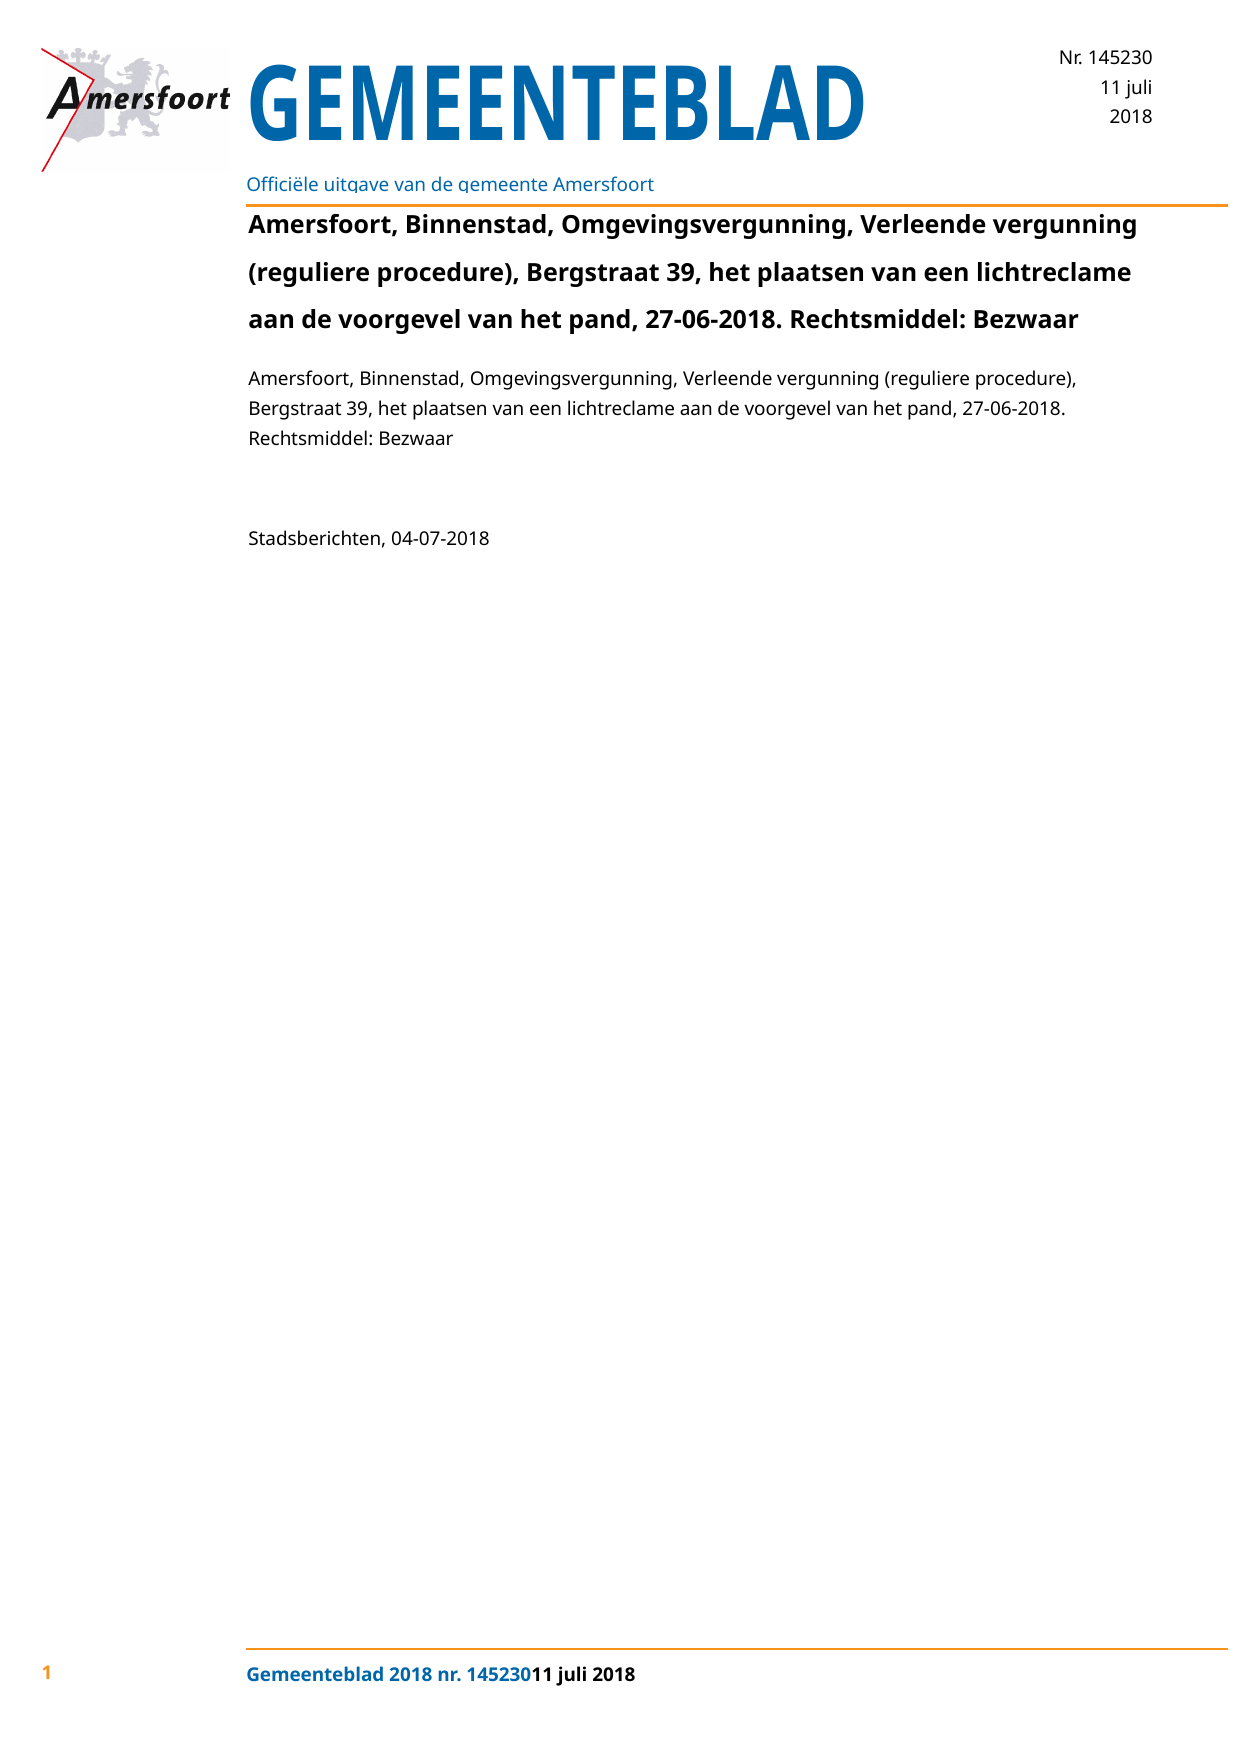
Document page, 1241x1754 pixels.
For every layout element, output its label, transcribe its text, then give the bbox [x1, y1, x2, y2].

text Amersfoort, Binnenstad, Omgevingsvergunning, Verleende vergunning (reguliere procedure), Bergstraat 39, het plaatsen van een lichtreclame aan de voorgevel van het pand, 27-06-2018. Rechtsmiddel: Bezwaar [248, 366, 1152, 450]
text Amersfoort, Binnenstad, Omgevingsvergunning, Verleende vergunning (reguliere procedure), Bergstraat 39, het plaatsen van een lichtreclame aan de voorgevel van het pand, 27-06-2018. Rechtsmiddel: Bezwaar [248, 207, 1152, 336]
picture [41, 47, 231, 172]
text Stadsberichten, 04-07-2018 [248, 526, 1152, 551]
